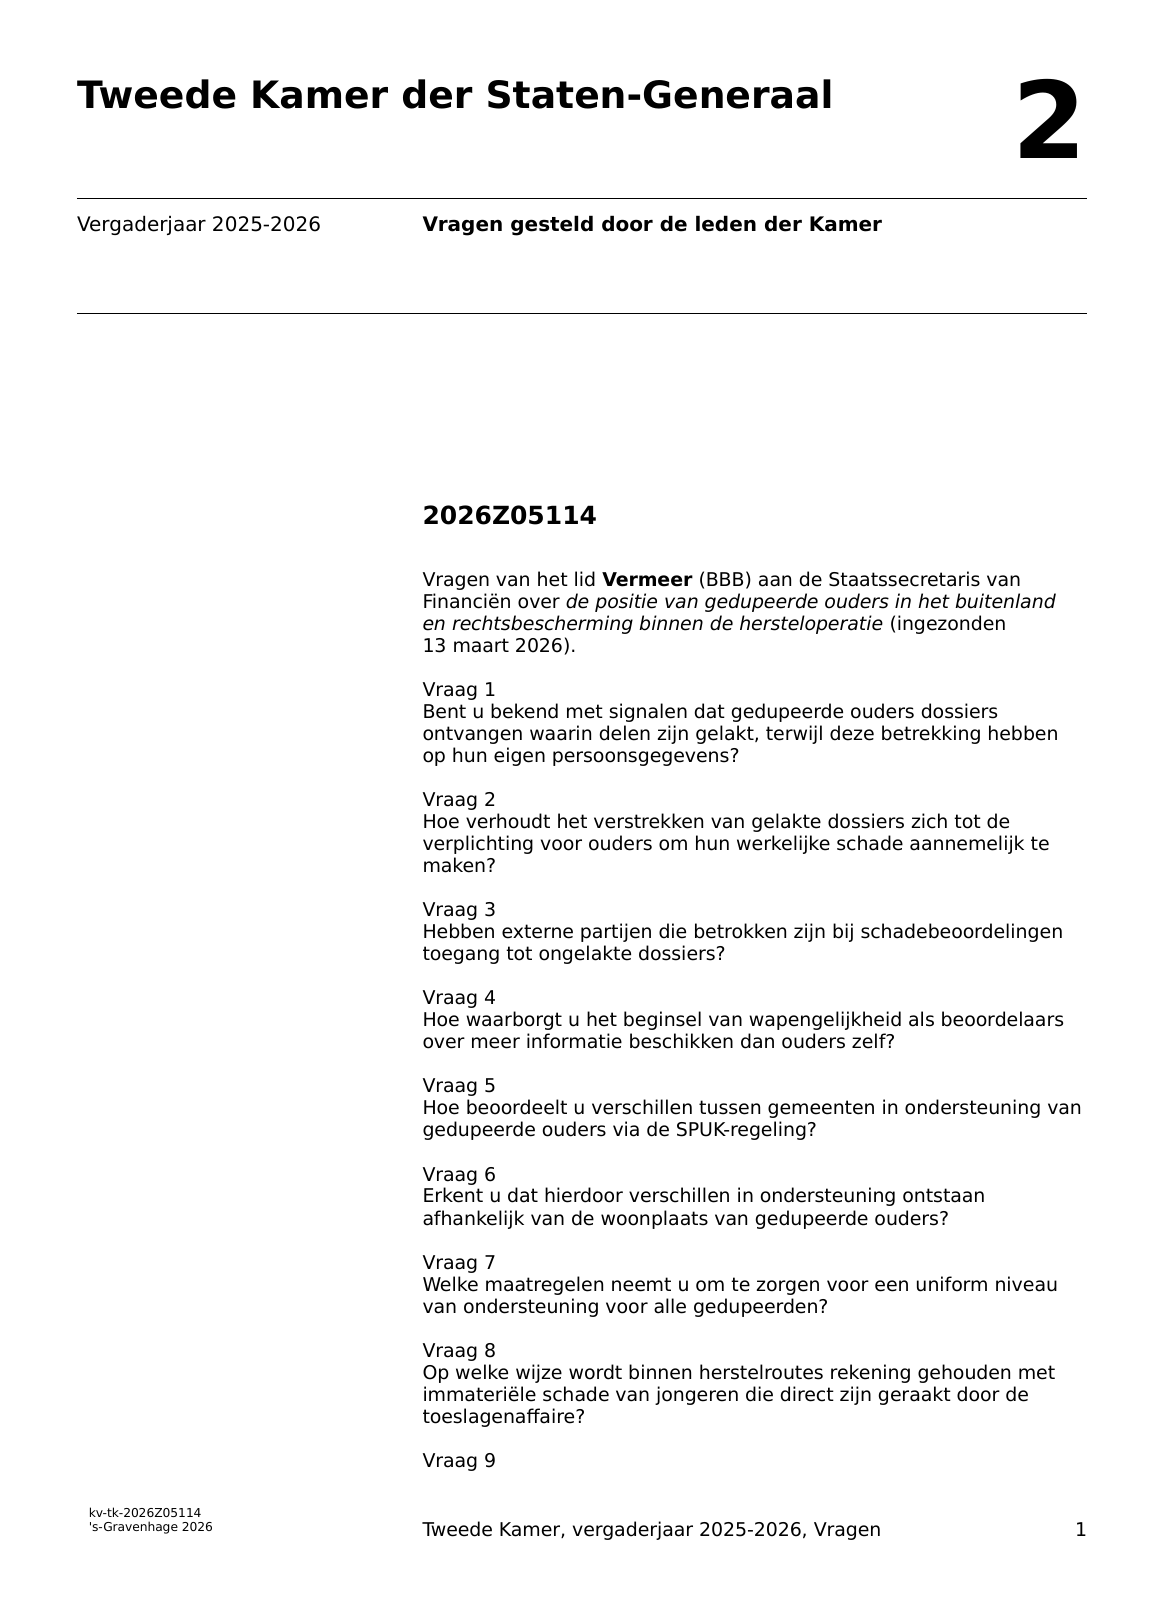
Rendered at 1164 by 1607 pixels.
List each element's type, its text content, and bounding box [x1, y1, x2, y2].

text Welke maatregelen neemt u om te zorgen voor een uniform niveau van ondersteuning voor alle gedupeerden? [422, 1273, 1087, 1317]
text Vraag 1 [422, 679, 1087, 701]
text Op welke wijze wordt binnen herstelroutes rekening gehouden met immateriële schade van jongeren die direct zijn geraakt door de toeslagenaffaire? [422, 1362, 1087, 1428]
text Hoe beoordeelt u verschillen tussen gemeenten in ondersteuning van gedupeerde ouders via de SPUK-regeling? [422, 1097, 1087, 1141]
text Erkent u dat hierdoor verschillen in ondersteuning ontstaan afhankelijk van de woonplaats van gedupeerde ouders? [422, 1185, 1087, 1229]
text Vraag 4 [422, 987, 1087, 1009]
text Vraag 3 [422, 899, 1087, 921]
text 2026Z05114 [422, 501, 1087, 531]
text Hoe waarborgt u het beginsel van wapengelijkheid als beoordelaars over meer informatie beschikken dan ouders zelf? [422, 1009, 1087, 1053]
text Vraag 5 [422, 1075, 1087, 1097]
table_cell Vergaderjaar 2025-2026 [77, 199, 422, 313]
text 's-Gravenhage 2026 [88, 1520, 323, 1534]
text Bent u bekend met signalen dat gedupeerde ouders dossiers ontvangen waarin delen zijn gelakt, terwijl deze betrekking hebben op hun eigen persoonsgegevens? [422, 701, 1087, 767]
text Vraag 7 [422, 1252, 1087, 1273]
text Hoe verhoudt het verstrekken van gelakte dossiers zich tot de verplichting voor ouders om hun werkelijke schade aannemelijk te maken? [422, 811, 1087, 877]
table_header Tweede Kamer der Staten-Generaal [77, 59, 886, 198]
text Vraag 9 [422, 1450, 1087, 1472]
table_cell Vragen gesteld door de leden der Kamer [422, 199, 1087, 313]
text Vraag 2 [422, 789, 1087, 811]
text Vragen van het lid Vermeer (BBB) aan de Staatssecretaris van Financiën over de positie van gedupeerde ouders in het buitenland en rechtsbescherming binnen de hersteloperatie (ingezonden 13 maart 2026). [422, 569, 1087, 657]
text kv-tk-2026Z05114 [88, 1506, 323, 1520]
text Vraag 8 [422, 1340, 1087, 1362]
table_header 2 [886, 59, 1087, 198]
text Hebben externe partijen die betrokken zijn bij schadebeoordelingen toegang tot ongelakte dossiers? [422, 921, 1087, 965]
text Vraag 6 [422, 1163, 1087, 1185]
